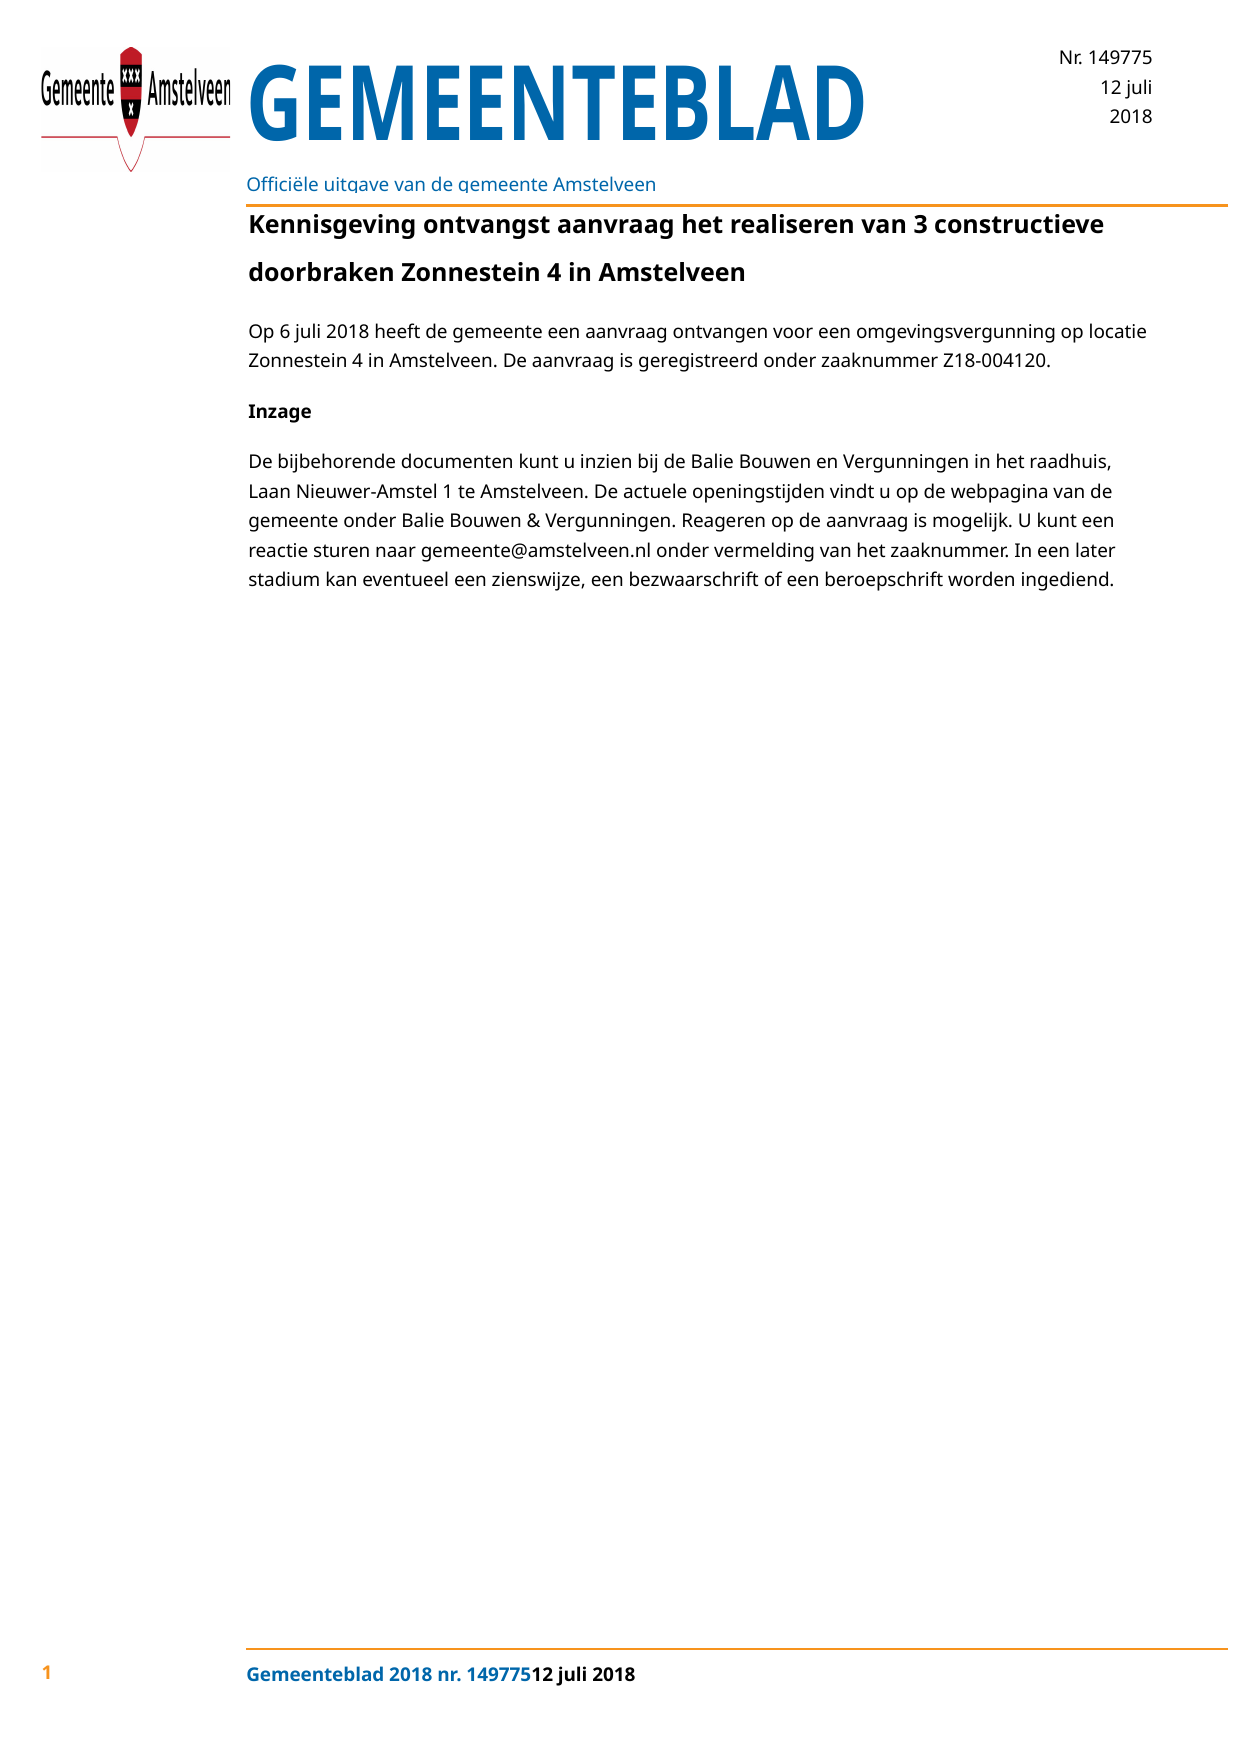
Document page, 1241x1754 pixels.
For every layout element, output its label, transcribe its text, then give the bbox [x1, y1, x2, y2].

picture [41, 47, 231, 172]
text Kennisgeving ontvangst aanvraag het realiseren van 3 constructieve doorbraken Zonnestein 4 in Amstelveen [248, 207, 1152, 288]
text De bijbehorende documenten kunt u inzien bij de Balie Bouwen en Vergunningen in het raadhuis, Laan Nieuwer-Amstel 1 te Amstelveen. De actuele openingstijden vindt u op de webpagina van de gemeente onder Balie Bouwen & Vergunningen. Reageren op de aanvraag is mogelijk. U kunt een reactie sturen naar gemeente@amstelveen.nl onder vermelding van het zaaknummer. In een later stadium kan eventueel een zienswijze, een bezwaarschrift of een beroepschrift worden ingediend. [248, 448, 1152, 592]
text Inzage [248, 398, 1152, 424]
text Op 6 juli 2018 heeft de gemeente een aanvraag ontvangen voor een omgevingsvergunning op locatie Zonnestein 4 in Amstelveen. De aanvraag is geregistreerd onder zaaknummer Z18-004120. [248, 318, 1152, 373]
